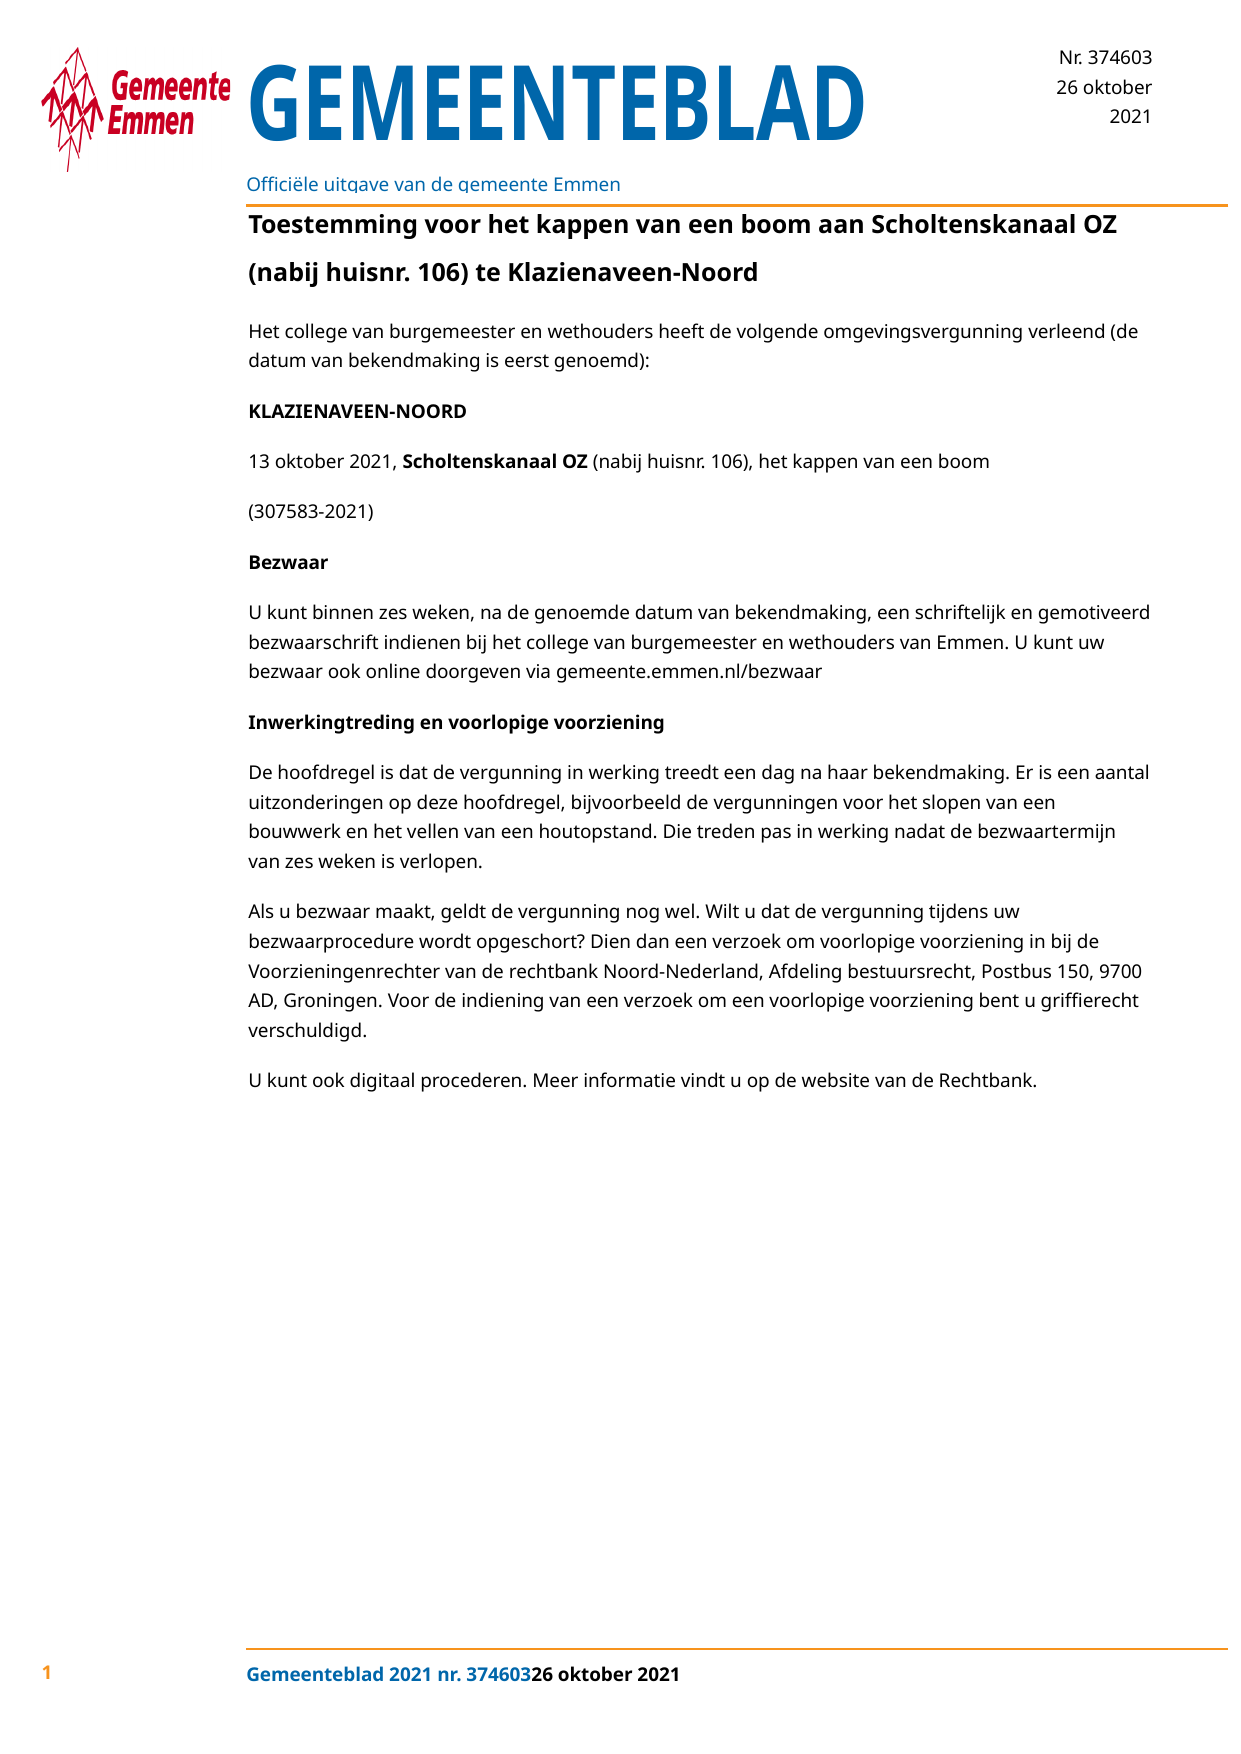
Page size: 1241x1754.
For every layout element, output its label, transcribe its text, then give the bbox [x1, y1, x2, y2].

text (307583-2021) [248, 499, 1152, 524]
text U kunt binnen zes weken, na de genoemde datum van bekendmaking, een schriftelijk en gemotiveerd bezwaarschrift indienen bij het college van burgemeester en wethouders van Emmen. U kunt uw bezwaar ook online doorgeven via gemeente.emmen.nl/bezwaar [248, 599, 1152, 684]
text Als u bezwaar maakt, geldt de vergunning nog wel. Wilt u dat de vergunning tijdens uw bezwaarprocedure wordt opgeschort? Dien dan een verzoek om voorlopige voorziening in bij de Voorzieningenrechter van de rechtbank Noord-Nederland, Afdeling bestuursrecht, Postbus 150, 9700 AD, Groningen. Voor de indiening van een verzoek om een voorlopige voorziening bent u griffierecht verschuldigd. [248, 899, 1152, 1043]
picture [41, 47, 231, 172]
text Inwerkingtreding en voorlopige voorziening [248, 709, 1152, 735]
text KLAZIENAVEEN-NOORD [248, 398, 1152, 424]
text U kunt ook digitaal procederen. Meer informatie vindt u op de website van de Rechtbank. [248, 1067, 1152, 1093]
text Bezwaar [248, 549, 1152, 575]
text Toestemming voor het kappen van een boom aan Scholtenskanaal OZ (nabij huisnr. 106) te Klazienaveen-Noord [248, 207, 1152, 288]
text De hoofdregel is dat de vergunning in werking treedt een dag na haar bekendmaking. Er is een aantal uitzonderingen op deze hoofdregel, bijvoorbeeld de vergunningen voor het slopen van een bouwwerk en het vellen van een houtopstand. Die treden pas in werking nadat de bezwaartermijn van zes weken is verlopen. [248, 759, 1152, 874]
text Het college van burgemeester en wethouders heeft de volgende omgevingsvergunning verleend (de datum van bekendmaking is eerst genoemd): [248, 318, 1152, 373]
text 13 oktober 2021, Scholtenskanaal OZ (nabij huisnr. 106), het kappen van een boom [248, 448, 1152, 474]
